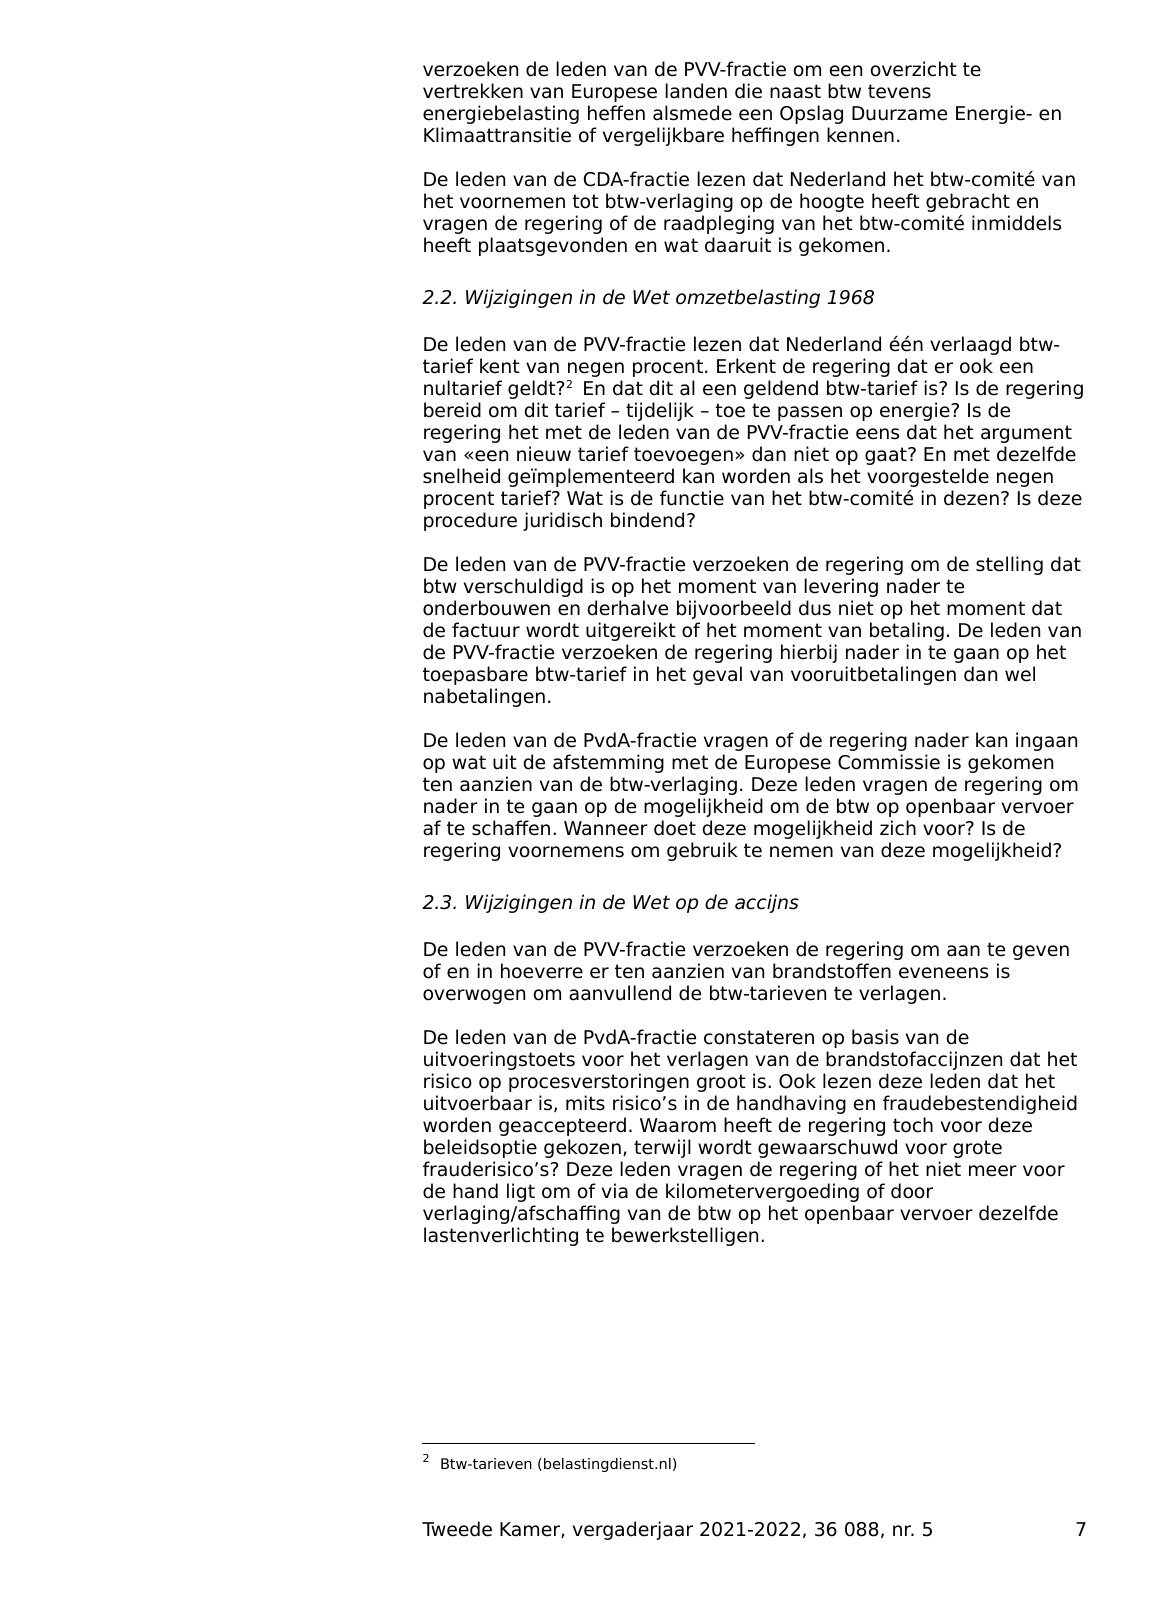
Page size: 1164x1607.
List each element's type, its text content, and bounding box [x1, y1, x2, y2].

subtitle 2.2. Wijzigingen in de Wet omzetbelasting 1968 [422, 287, 1087, 309]
text De leden van de PVV-fractie verzoeken de regering om aan te geven of en in hoeverre er ten aanzien van brandstoffen eveneens is overwogen om aanvullend de btw-tarieven te verlagen. [422, 939, 1087, 1005]
text De leden van de PVV-fractie verzoeken de regering om de stelling dat btw verschuldigd is op het moment van levering nader te onderbouwen en derhalve bijvoorbeeld dus niet op het moment dat de factuur wordt uitgereikt of het moment van betaling. De leden van de PVV-fractie verzoeken de regering hierbij nader in te gaan op het toepasbare btw-tarief in het geval van vooruitbetalingen dan wel nabetalingen. [422, 554, 1087, 708]
text De leden van de PvdA-fractie constateren op basis van de uitvoeringstoets voor het verlagen van de brandstofaccijnzen dat het risico op procesverstoringen groot is. Ook lezen deze leden dat het uitvoerbaar is, mits risico’s in de handhaving en fraudebestendigheid worden geaccepteerd. Waarom heeft de regering toch voor deze beleidsoptie gekozen, terwijl wordt gewaarschuwd voor grote frauderisico’s? Deze leden vragen de regering of het niet meer voor de hand ligt om of via de kilometervergoeding of door verlaging/afschaffing van de btw op het openbaar vervoer dezelfde lastenverlichting te bewerkstelligen. [422, 1027, 1087, 1247]
text Btw-tarieven (belastingdienst.nl) [422, 1452, 1087, 1474]
text verzoeken de leden van de PVV-fractie om een overzicht te vertrekken van Europese landen die naast btw tevens energiebelasting heffen alsmede een Opslag Duurzame Energie- en Klimaattransitie of vergelijkbare heffingen kennen. [422, 59, 1087, 147]
text De leden van de PvdA-fractie vragen of de regering nader kan ingaan op wat uit de afstemming met de Europese Commissie is gekomen ten aanzien van de btw-verlaging. Deze leden vragen de regering om nader in te gaan op de mogelijkheid om de btw op openbaar vervoer af te schaffen. Wanneer doet deze mogelijkheid zich voor? Is de regering voornemens om gebruik te nemen van deze mogelijkheid? [422, 730, 1087, 862]
text De leden van de CDA-fractie lezen dat Nederland het btw-comité van het voornemen tot btw-verlaging op de hoogte heeft gebracht en vragen de regering of de raadpleging van het btw-comité inmiddels heeft plaatsgevonden en wat daaruit is gekomen. [422, 169, 1087, 257]
subtitle 2.3. Wijzigingen in de Wet op de accijns [422, 892, 1087, 914]
text De leden van de PVV-fractie lezen dat Nederland één verlaagd btw-tarief kent van negen procent. Erkent de regering dat er ook een nultarief geldt? En dat dit al een geldend btw-tarief is? Is de regering bereid om dit tarief – tijdelijk – toe te passen op energie? Is de regering het met de leden van de PVV-fractie eens dat het argument van «een nieuw tarief toevoegen» dan niet op gaat? En met dezelfde snelheid geïmplementeerd kan worden als het voorgestelde negen procent tarief? Wat is de functie van het btw-comité in dezen? Is deze procedure juridisch bindend? [422, 334, 1087, 532]
